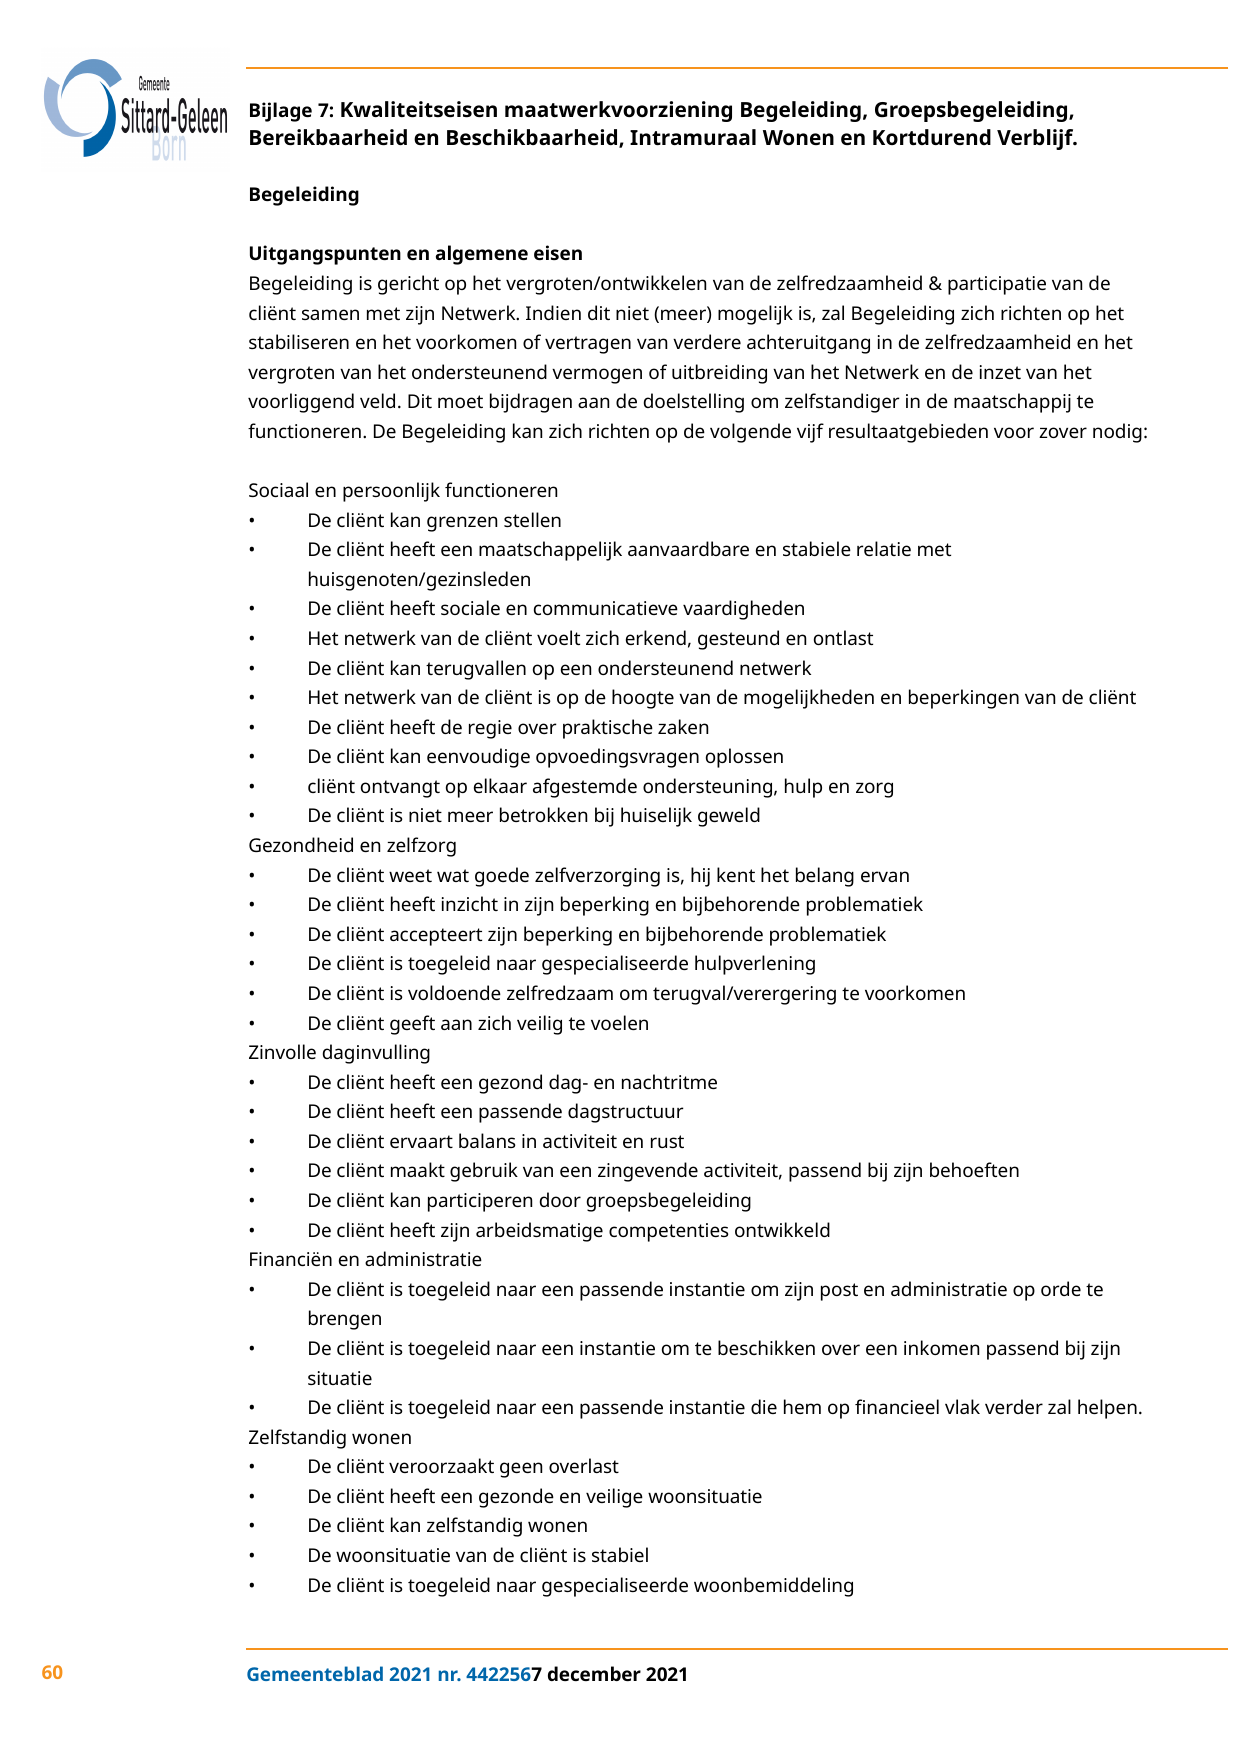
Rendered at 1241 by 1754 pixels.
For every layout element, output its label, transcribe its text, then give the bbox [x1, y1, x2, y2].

list De cliënt is toegeleid naar gespecialiseerde woonbemiddeling [248, 1572, 1152, 1597]
list De cliënt kan eenvoudige opvoedingsvragen oplossen [248, 743, 1152, 769]
list De cliënt is toegeleid naar een passende instantie om zijn post en administratie op orde te brengen [248, 1276, 1152, 1331]
text Zinvolle daginvulling [248, 1039, 1152, 1065]
list De cliënt weet wat goede zelfverzorging is, hij kent het belang ervan [248, 862, 1152, 887]
list Het netwerk van de cliënt voelt zich erkend, gesteund en ontlast [248, 625, 1152, 651]
list De cliënt is niet meer betrokken bij huiselijk geweld [248, 803, 1152, 828]
list De cliënt is toegeleid naar gespecialiseerde hulpverlening [248, 951, 1152, 976]
text Zelfstandig wonen [248, 1424, 1152, 1449]
list De cliënt maakt gebruik van een zingevende activiteit, passend bij zijn behoeften [248, 1158, 1152, 1183]
list De cliënt heeft een gezonde en veilige woonsituatie [248, 1483, 1152, 1509]
list De cliënt heeft de regie over praktische zaken [248, 714, 1152, 739]
list De cliënt kan zelfstandig wonen [248, 1513, 1152, 1538]
text Bijlage 7: Kwaliteitseisen maatwerkvoorziening Begeleiding, Groepsbegeleiding, Bereikbaarheid en Beschikbaarheid, Intramuraal Wonen en Kortdurend Verblijf. [248, 95, 1152, 152]
list De cliënt heeft een gezond dag- en nachtritme [248, 1069, 1152, 1094]
list De cliënt is voldoende zelfredzaam om terugval/verergering te voorkomen [248, 980, 1152, 1006]
list De cliënt kan terugvallen op een ondersteunend netwerk [248, 655, 1152, 680]
list De cliënt accepteert zijn beperking en bijbehorende problematiek [248, 921, 1152, 947]
list De cliënt heeft inzicht in zijn beperking en bijbehorende problematiek [248, 891, 1152, 917]
text Gezondheid en zelfzorg [248, 832, 1152, 858]
list De cliënt geeft aan zich veilig te voelen [248, 1010, 1152, 1035]
list De cliënt is toegeleid naar een passende instantie die hem op financieel vlak verder zal helpen. [248, 1394, 1152, 1420]
list De cliënt kan participeren door groepsbegeleiding [248, 1187, 1152, 1213]
list De cliënt heeft een maatschappelijk aanvaardbare en stabiele relatie met huisgenoten/gezinsleden [248, 536, 1152, 592]
list cliënt ontvangt op elkaar afgestemde ondersteuning, hulp en zorg [248, 773, 1152, 799]
list De cliënt heeft sociale en communicatieve vaardigheden [248, 596, 1152, 621]
text Uitgangspunten en algemene eisen [248, 241, 1152, 266]
list De cliënt is toegeleid naar een instantie om te beschikken over een inkomen passend bij zijn situatie [248, 1335, 1152, 1390]
text Financiën en administratie [248, 1246, 1152, 1272]
list De woonsituatie van de cliënt is stabiel [248, 1542, 1152, 1568]
text Begeleiding [248, 181, 1152, 207]
text Sociaal en persoonlijk functioneren [248, 477, 1152, 503]
list De cliënt ervaart balans in activiteit en rust [248, 1128, 1152, 1154]
list De cliënt heeft zijn arbeidsmatige competenties ontwikkeld [248, 1217, 1152, 1242]
picture [41, 47, 231, 172]
text Begeleiding is gericht op het vergroten/ontwikkelen van de zelfredzaamheid & participatie van de cliënt samen met zijn Netwerk. Indien dit niet (meer) mogelijk is, zal Begeleiding zich richten op het stabiliseren en het voorkomen of vertragen van verdere achteruitgang in de zelfredzaamheid en het vergroten van het ondersteunend vermogen of uitbreiding van het Netwerk en de inzet van het voorliggend veld. Dit moet bijdragen aan de doelstelling om zelfstandiger in de maatschappij te functioneren. De Begeleiding kan zich richten op de volgende vijf resultaatgebieden voor zover nodig: [248, 270, 1152, 444]
list De cliënt veroorzaakt geen overlast [248, 1453, 1152, 1479]
list De cliënt kan grenzen stellen [248, 507, 1152, 532]
list Het netwerk van de cliënt is op de hoogte van de mogelijkheden en beperkingen van de cliënt [248, 684, 1152, 710]
list De cliënt heeft een passende dagstructuur [248, 1098, 1152, 1124]
